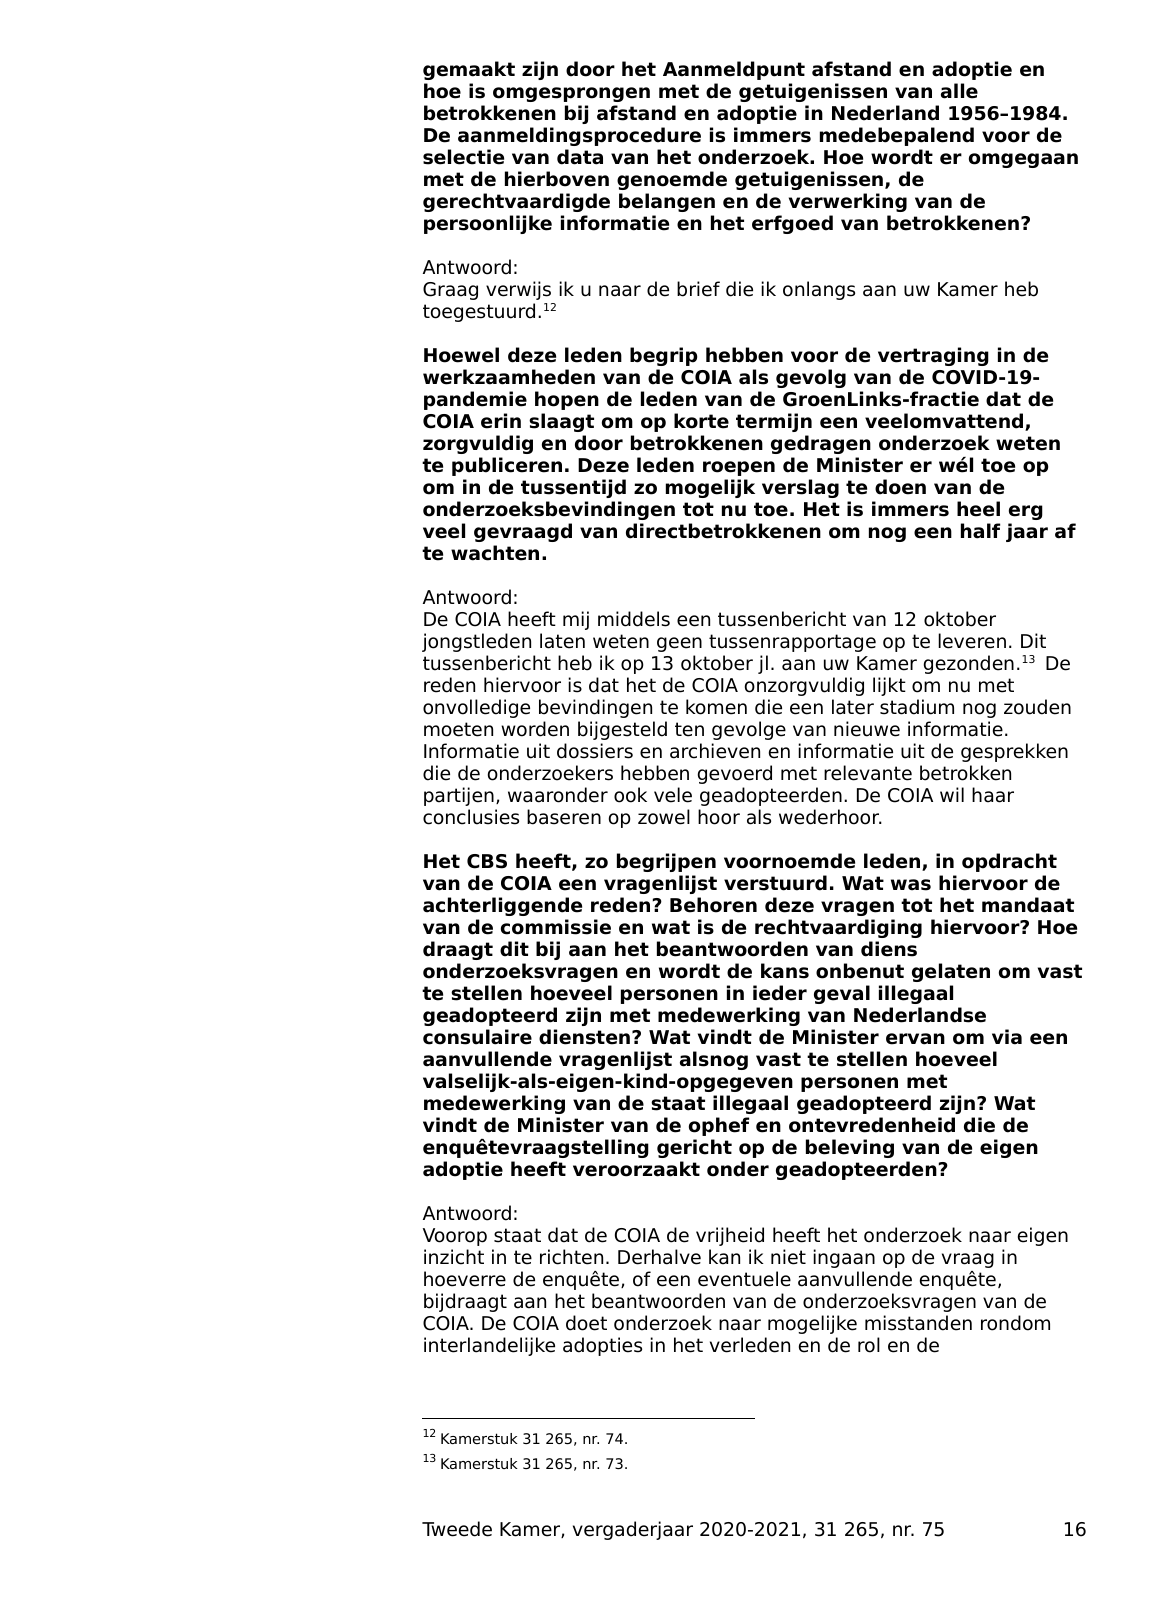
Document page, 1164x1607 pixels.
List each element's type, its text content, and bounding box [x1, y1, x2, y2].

text Graag verwijs ik u naar de brief die ik onlangs aan uw Kamer heb toegestuurd. [422, 279, 1087, 323]
text Kamerstuk 31 265, nr. 74. [422, 1427, 1087, 1449]
text gemaakt zijn door het Aanmeldpunt afstand en adoptie en hoe is omgesprongen met de getuigenissen van alle betrokkenen bij afstand en adoptie in Nederland 1956–1984. De aanmeldingsprocedure is immers medebepalend voor de selectie van data van het onderzoek. Hoe wordt er omgegaan met de hierboven genoemde getuigenissen, de gerechtvaardigde belangen en de verwerking van de persoonlijke informatie en het erfgoed van betrokkenen? [422, 59, 1087, 235]
text Hoewel deze leden begrip hebben voor de vertraging in de werkzaamheden van de COIA als gevolg van de COVID-19-pandemie hopen de leden van de GroenLinks-fractie dat de COIA erin slaagt om op korte termijn een veelomvattend, zorgvuldig en door betrokkenen gedragen onderzoek weten te publiceren. Deze leden roepen de Minister er wél toe op om in de tussentijd zo mogelijk verslag te doen van de onderzoeksbevindingen tot nu toe. Het is immers heel erg veel gevraagd van directbetrokkenen om nog een half jaar af te wachten. [422, 345, 1087, 565]
text Antwoord: [422, 1203, 1087, 1225]
text Antwoord: [422, 587, 1087, 609]
text Voorop staat dat de COIA de vrijheid heeft het onderzoek naar eigen inzicht in te richten. Derhalve kan ik niet ingaan op de vraag in hoeverre de enquête, of een eventuele aanvullende enquête, bijdraagt aan het beantwoorden van de onderzoeksvragen van de COIA. De COIA doet onderzoek naar mogelijke misstanden rondom interlandelijke adopties in het verleden en de rol en de [422, 1225, 1087, 1357]
text Het CBS heeft, zo begrijpen voornoemde leden, in opdracht van de COIA een vragenlijst verstuurd. Wat was hiervoor de achterliggende reden? Behoren deze vragen tot het mandaat van de commissie en wat is de rechtvaardiging hiervoor? Hoe draagt dit bij aan het beantwoorden van diens onderzoeksvragen en wordt de kans onbenut gelaten om vast te stellen hoeveel personen in ieder geval illegaal geadopteerd zijn met medewerking van Nederlandse consulaire diensten? Wat vindt de Minister ervan om via een aanvullende vragenlijst alsnog vast te stellen hoeveel valselijk-als-eigen-kind-opgegeven personen met medewerking van de staat illegaal geadopteerd zijn? Wat vindt de Minister van de ophef en ontevredenheid die de enquêtevraagstelling gericht op de beleving van de eigen adoptie heeft veroorzaakt onder geadopteerden? [422, 851, 1087, 1181]
text De COIA heeft mij middels een tussenbericht van 12 oktober jongstleden laten weten geen tussenrapportage op te leveren. Dit tussenbericht heb ik op 13 oktober jl. aan uw Kamer gezonden. De reden hiervoor is dat het de COIA onzorgvuldig lijkt om nu met onvolledige bevindingen te komen die een later stadium nog zouden moeten worden bijgesteld ten gevolge van nieuwe informatie. Informatie uit dossiers en archieven en informatie uit de gesprekken die de onderzoekers hebben gevoerd met relevante betrokken partijen, waaronder ook vele geadopteerden. De COIA wil haar conclusies baseren op zowel hoor als wederhoor. [422, 609, 1087, 829]
text Antwoord: [422, 257, 1087, 279]
text Kamerstuk 31 265, nr. 73. [422, 1452, 1087, 1474]
